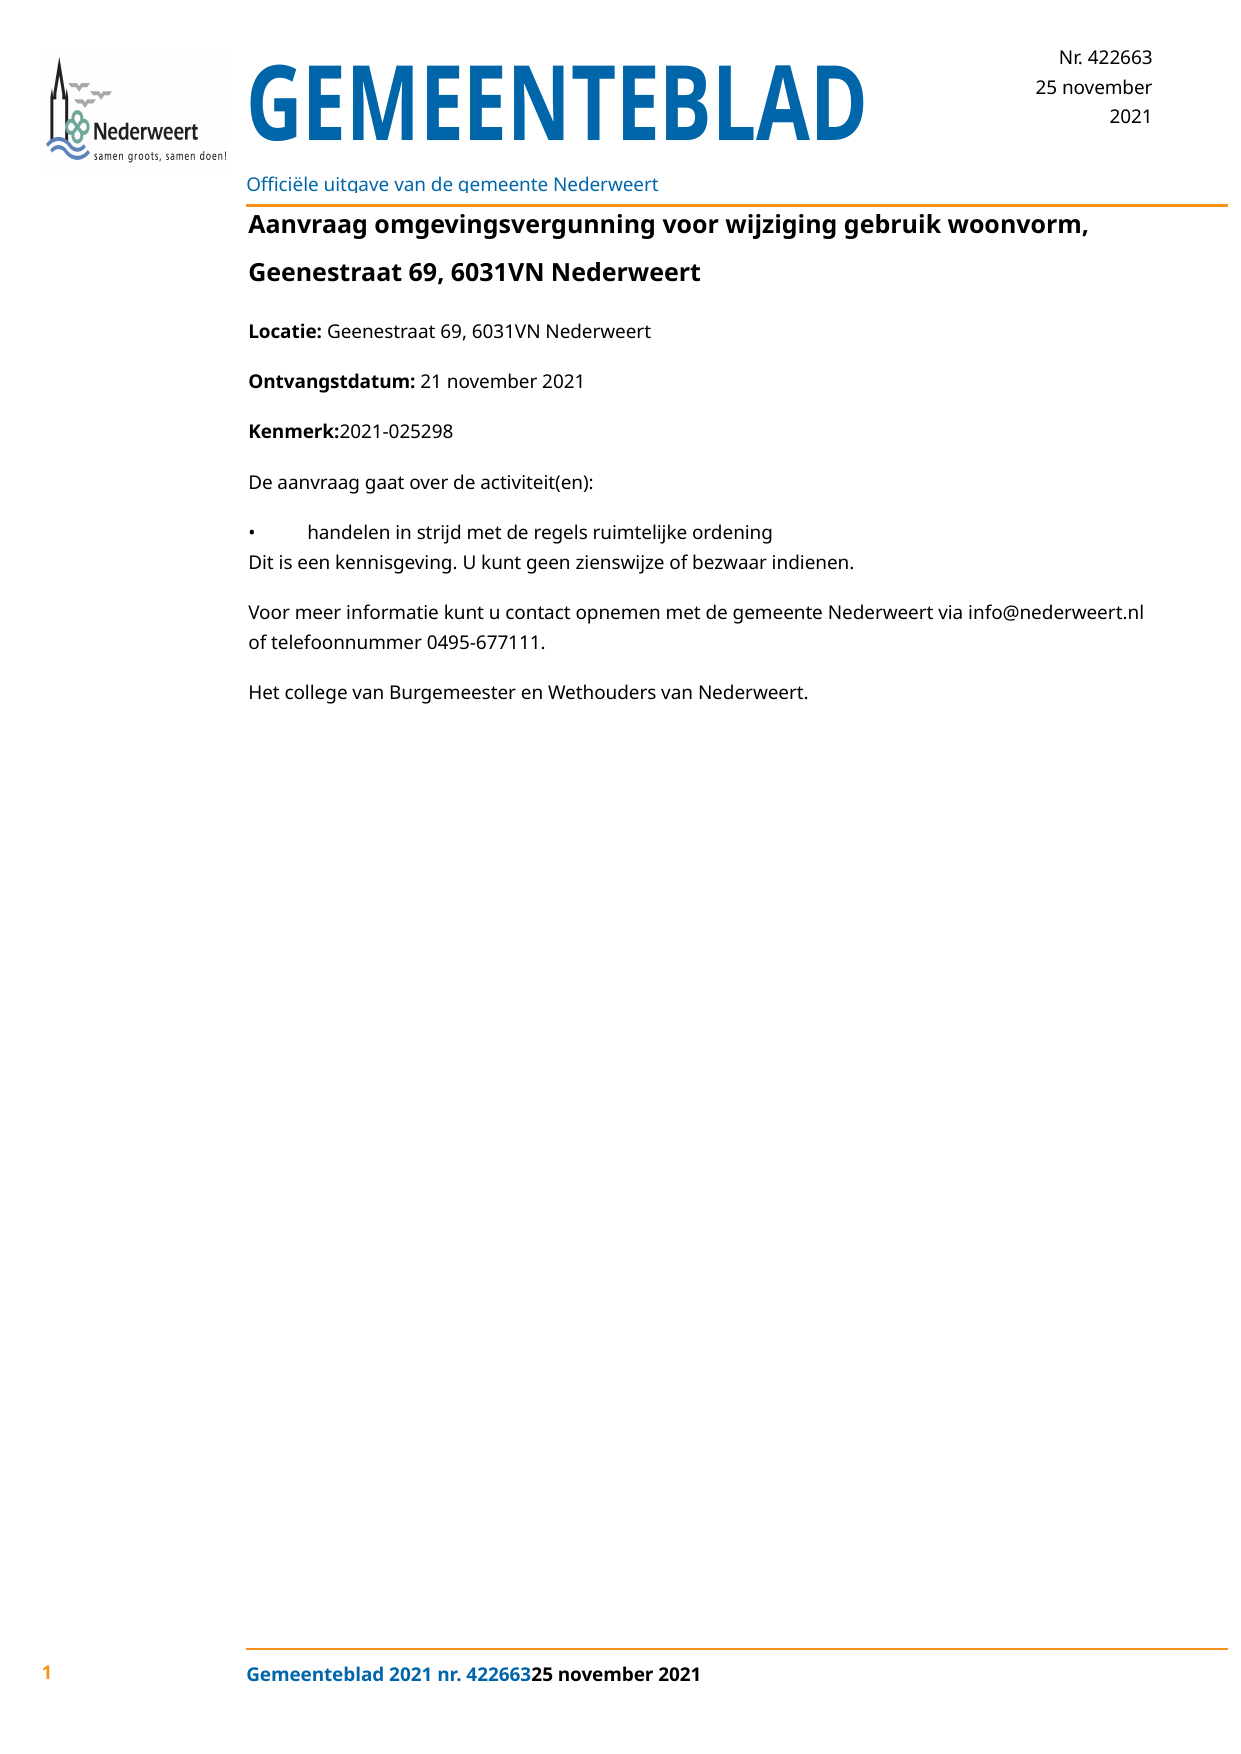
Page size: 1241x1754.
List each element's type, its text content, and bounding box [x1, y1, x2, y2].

picture [41, 47, 231, 172]
text Voor meer informatie kunt u contact opnemen met de gemeente Nederweert via info@nederweert.nl of telefoonnummer 0495-677111. [248, 599, 1152, 655]
text Aanvraag omgevingsvergunning voor wijziging gebruik woonvorm, Geenestraat 69, 6031VN Nederweert [248, 207, 1152, 288]
text Dit is een kennisgeving. U kunt geen zienswijze of bezwaar indienen. [248, 549, 1152, 575]
text Locatie: Geenestraat 69, 6031VN Nederweert [248, 318, 1152, 344]
text De aanvraag gaat over de activiteit(en): [248, 469, 1152, 495]
text Ontvangstdatum: 21 november 2021 [248, 368, 1152, 394]
text Het college van Burgemeester en Wethouders van Nederweert. [248, 679, 1152, 705]
text Kenmerk:2021-025298 [248, 419, 1152, 444]
list handelen in strijd met de regels ruimtelijke ordening [248, 519, 1152, 545]
